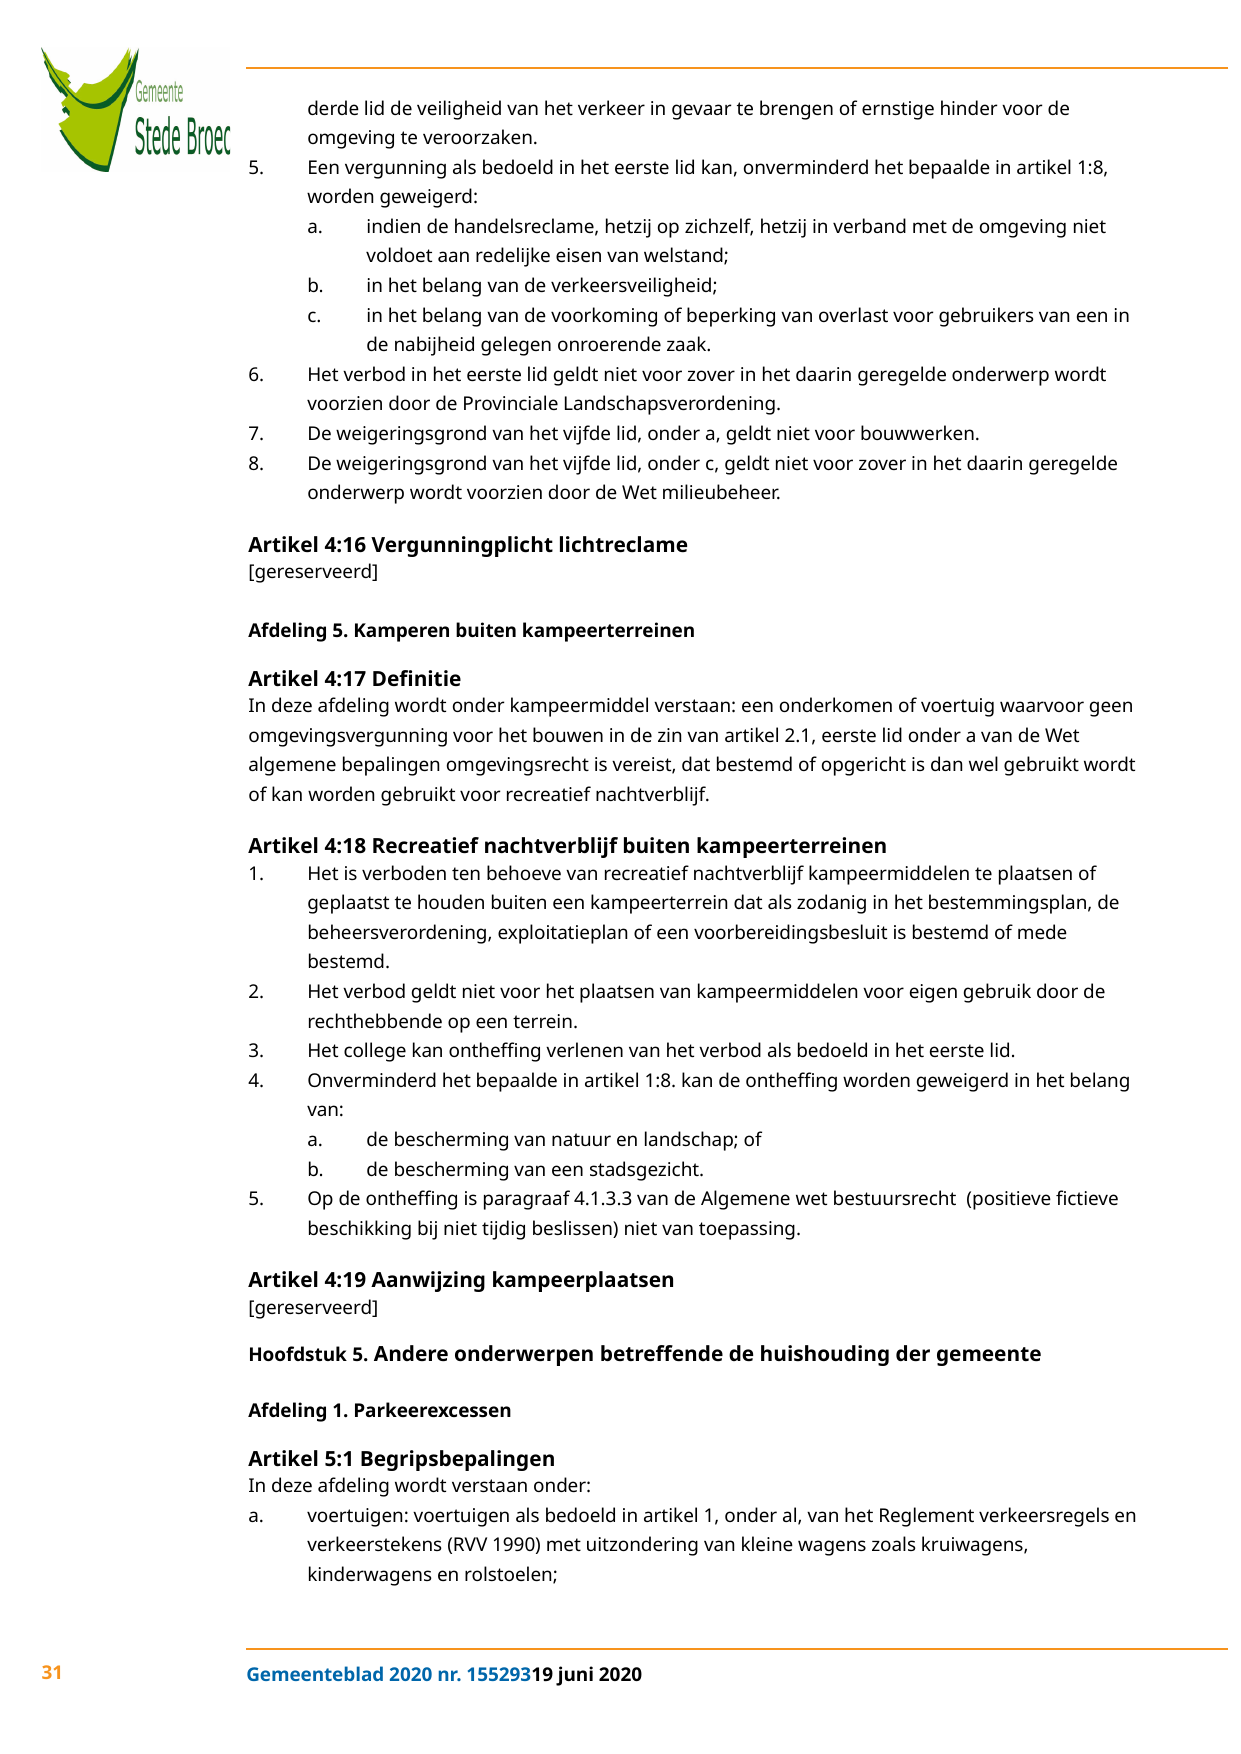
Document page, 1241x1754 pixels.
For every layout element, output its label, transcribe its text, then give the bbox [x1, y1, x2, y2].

list Een vergunning als bedoeld in het eerste lid kan, onverminderd het bepaalde in artikel 1:8, worden geweigerd: [248, 154, 1152, 209]
text Artikel 4:19 Aanwijzing kampeerplaatsen [248, 1265, 1152, 1294]
list in het belang van de voorkoming of beperking van overlast voor gebruikers van een in de nabijheid gelegen onroerende zaak. [307, 302, 1152, 357]
text Artikel 4:17 Definitie [248, 664, 1152, 692]
list de bescherming van natuur en landschap; of [307, 1126, 1152, 1152]
text In deze afdeling wordt verstaan onder: [248, 1472, 1152, 1498]
list de bescherming van een stadsgezicht. [307, 1156, 1152, 1182]
list Het is verboden ten behoeve van recreatief nachtverblijf kampeermiddelen te plaatsen of geplaatst te houden buiten een kampeerterrein dat als zodanig in het bestemmingsplan, de beheersverordening, exploitatieplan of een voorbereidingsbesluit is bestemd of mede bestemd. [248, 860, 1152, 974]
list voertuigen: voertuigen als bedoeld in artikel 1, onder al, van het Reglement verkeersregels en verkeerstekens (RVV 1990) met uitzondering van kleine wagens zoals kruiwagens, kinderwagens en rolstoelen; [248, 1502, 1152, 1587]
text Artikel 4:16 Vergunningplicht lichtreclame [248, 530, 1152, 558]
text In deze afdeling wordt onder kampeermiddel verstaan: een onderkomen of voertuig waarvoor geen omgevingsvergunning voor het bouwen in de zin van artikel 2.1, eerste lid onder a van de Wet algemene bepalingen omgevingsrecht is vereist, dat bestemd of opgericht is dan wel gebruikt wordt of kan worden gebruikt voor recreatief nachtverblijf. [248, 692, 1152, 807]
text Artikel 5:1 Begripsbepalingen [248, 1444, 1152, 1472]
list Onverminderd het bepaalde in artikel 1:8. kan de ontheffing worden geweigerd in het belang van: [248, 1067, 1152, 1122]
list derde lid de veiligheid van het verkeer in gevaar te brengen of ernstige hinder voor de omgeving te veroorzaken. [248, 95, 1152, 150]
list Het verbod in het eerste lid geldt niet voor zover in het daarin geregelde onderwerp wordt voorzien door de Provinciale Landschapsverordening. [248, 361, 1152, 416]
list De weigeringsgrond van het vijfde lid, onder a, geldt niet voor bouwwerken. [248, 420, 1152, 446]
list in het belang van de verkeersveiligheid; [307, 272, 1152, 298]
text [gereserveerd] [248, 558, 1152, 584]
text [gereserveerd] [248, 1294, 1152, 1319]
text Afdeling 5. Kamperen buiten kampeerterreinen [248, 617, 1152, 643]
list indien de handelsreclame, hetzij op zichzelf, hetzij in verband met de omgeving niet voldoet aan redelijke eisen van welstand; [307, 213, 1152, 268]
text Artikel 4:18 Recreatief nachtverblijf buiten kampeerterreinen [248, 832, 1152, 860]
picture [41, 47, 231, 172]
list Het verbod geldt niet voor het plaatsen van kampeermiddelen voor eigen gebruik door de rechthebbende op een terrein. [248, 978, 1152, 1034]
list Het college kan ontheffing verlenen van het verbod als bedoeld in het eerste lid. [248, 1037, 1152, 1063]
text Hoofdstuk 5. Andere onderwerpen betreffende de huishouding der gemeente [248, 1339, 1152, 1368]
list Op de ontheffing is paragraaf 4.1.3.3 van de Algemene wet bestuursrecht (positieve fictieve beschikking bij niet tijdig beslissen) niet van toepassing. [248, 1185, 1152, 1241]
list De weigeringsgrond van het vijfde lid, onder c, geldt niet voor zover in het daarin geregelde onderwerp wordt voorzien door de Wet milieubeheer. [248, 450, 1152, 505]
text Afdeling 1. Parkeerexcessen [248, 1397, 1152, 1423]
